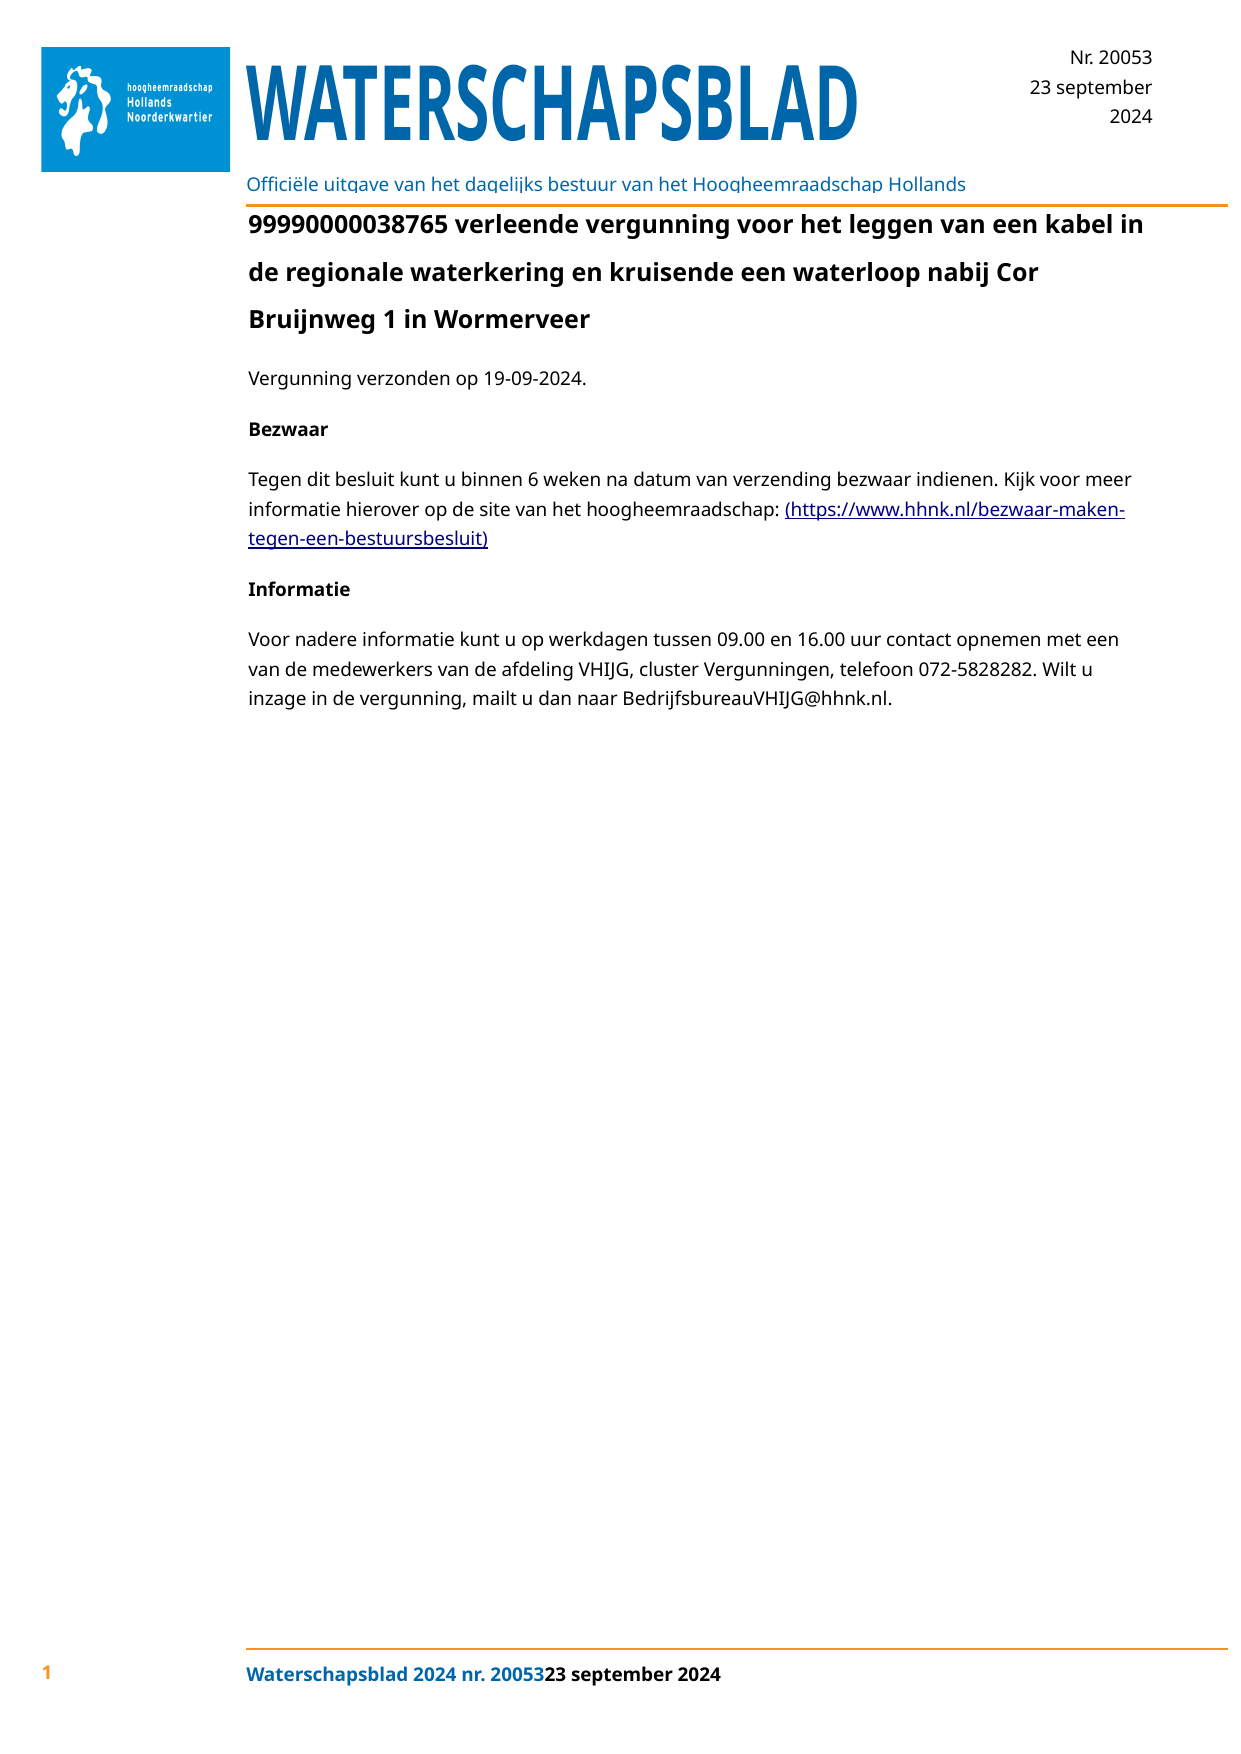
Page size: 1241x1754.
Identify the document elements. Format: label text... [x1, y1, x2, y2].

picture [80, 86, 87, 93]
text Tegen dit besluit kunt u binnen 6 weken na datum van verzending bezwaar indienen. Kijk voor meer informatie hierover op de site van het hoogheemraadschap: (https://www.hhnk.nl/bezwaar-maken-tegen-een-bestuursbesluit) [248, 466, 1152, 551]
picture [58, 80, 77, 116]
text 99990000038765 verleende vergunning voor het leggen van een kabel in de regionale waterkering en kruisende een waterloop nabij Cor Bruijnweg 1 in Wormerveer [248, 207, 1152, 336]
text Voor nadere informatie kunt u op werkdagen tussen 09.00 en 16.00 uur contact opnemen met een van de medewerkers van de afdeling VHIJG, cluster Vergunningen, telefoon 072-5828282. Wilt u inzage in de vergunning, mailt u dan naar BedrijfsbureauVHIJG@hhnk.nl. [248, 626, 1152, 711]
picture [76, 67, 110, 133]
text Informatie [248, 576, 1152, 602]
picture [62, 100, 92, 155]
picture [128, 98, 133, 106]
text Vergunning verzonden op 19-09-2024. [248, 366, 1152, 391]
picture [68, 69, 73, 79]
picture [128, 113, 133, 121]
text Bezwaar [248, 416, 1152, 442]
